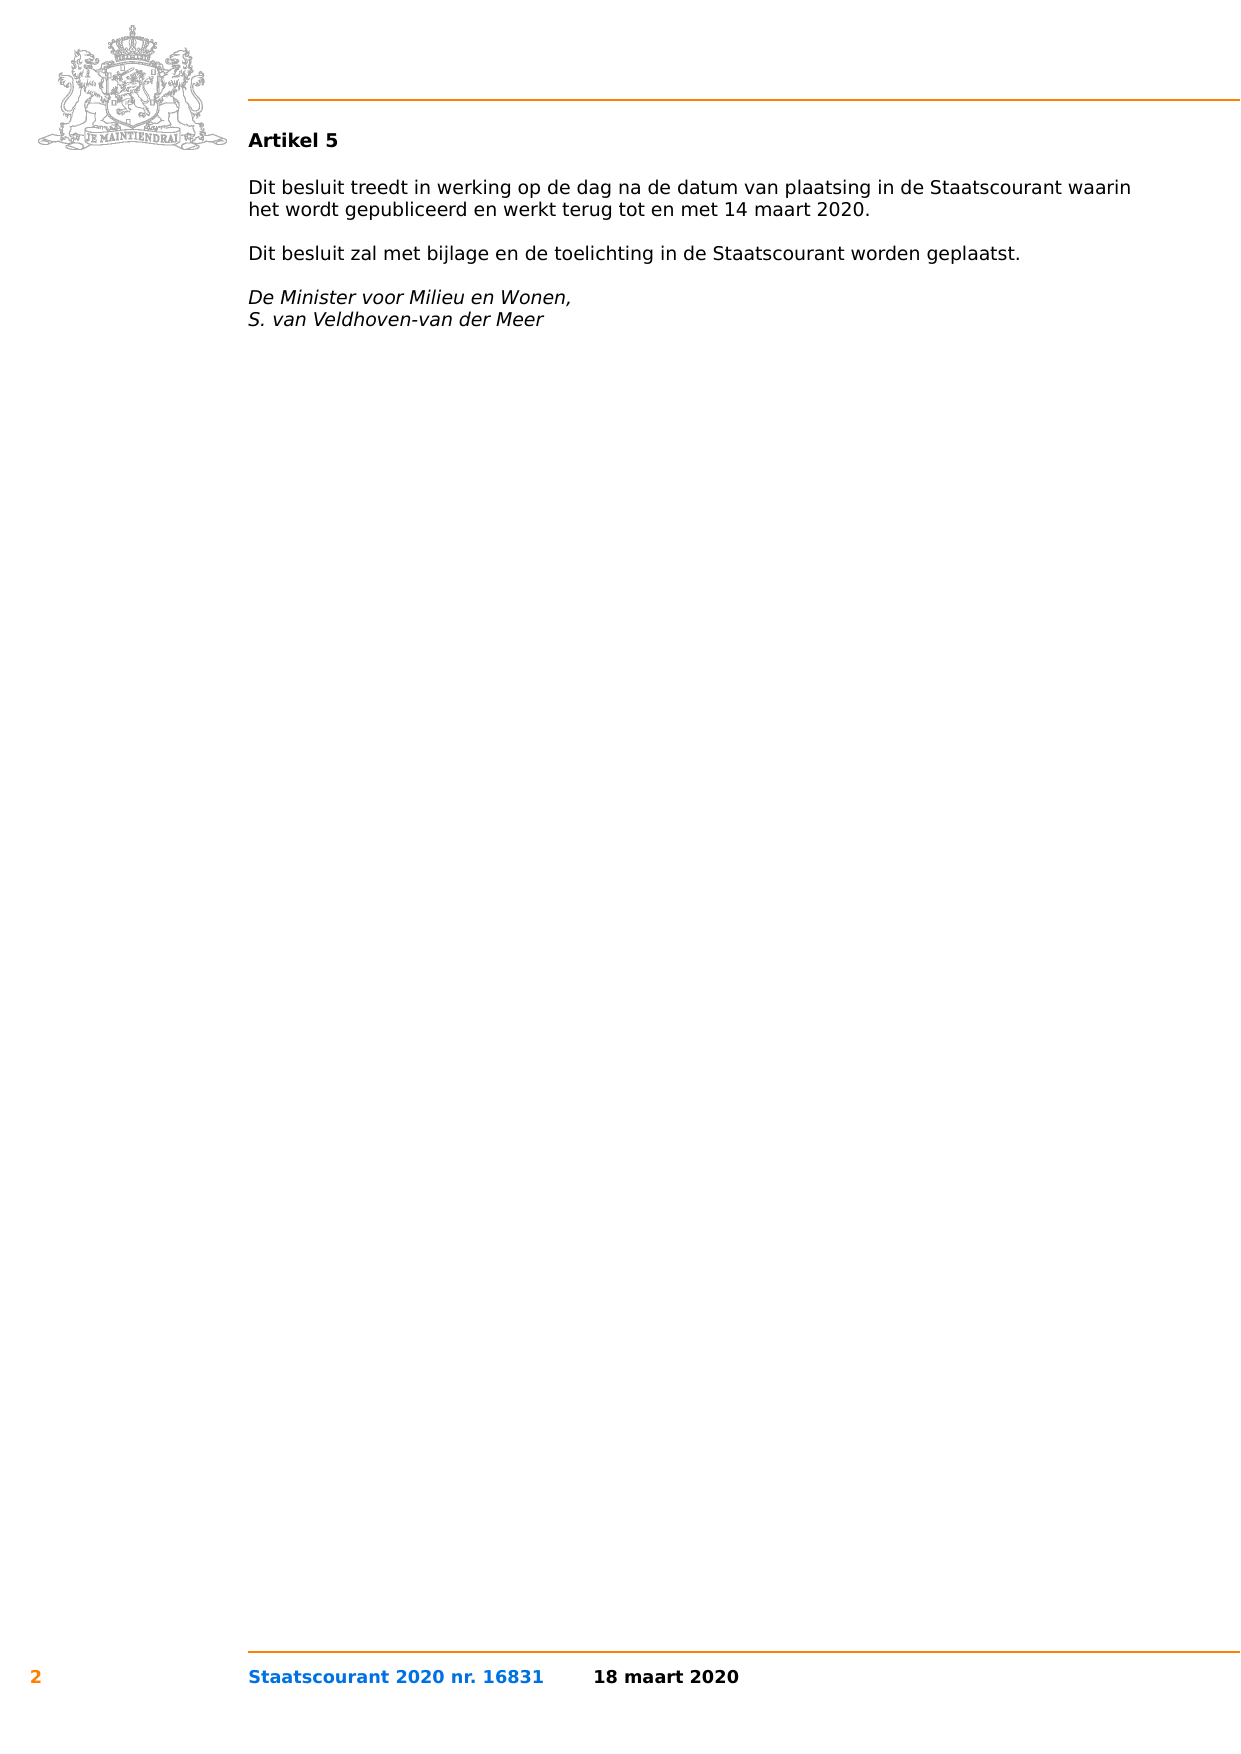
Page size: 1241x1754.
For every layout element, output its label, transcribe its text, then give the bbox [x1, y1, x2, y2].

text Dit besluit zal met bijlage en de toelichting in de Staatscourant worden geplaatst. [248, 243, 1163, 265]
picture [38, 25, 227, 150]
subtitle Artikel 5 [248, 130, 1163, 152]
text De Minister voor Milieu en Wonen, S. van Veldhoven-van der Meer [248, 287, 1163, 331]
text Dit besluit treedt in werking op de dag na de datum van plaatsing in de Staatscourant waarin het wordt gepubliceerd en werkt terug tot en met 14 maart 2020. [248, 177, 1163, 221]
